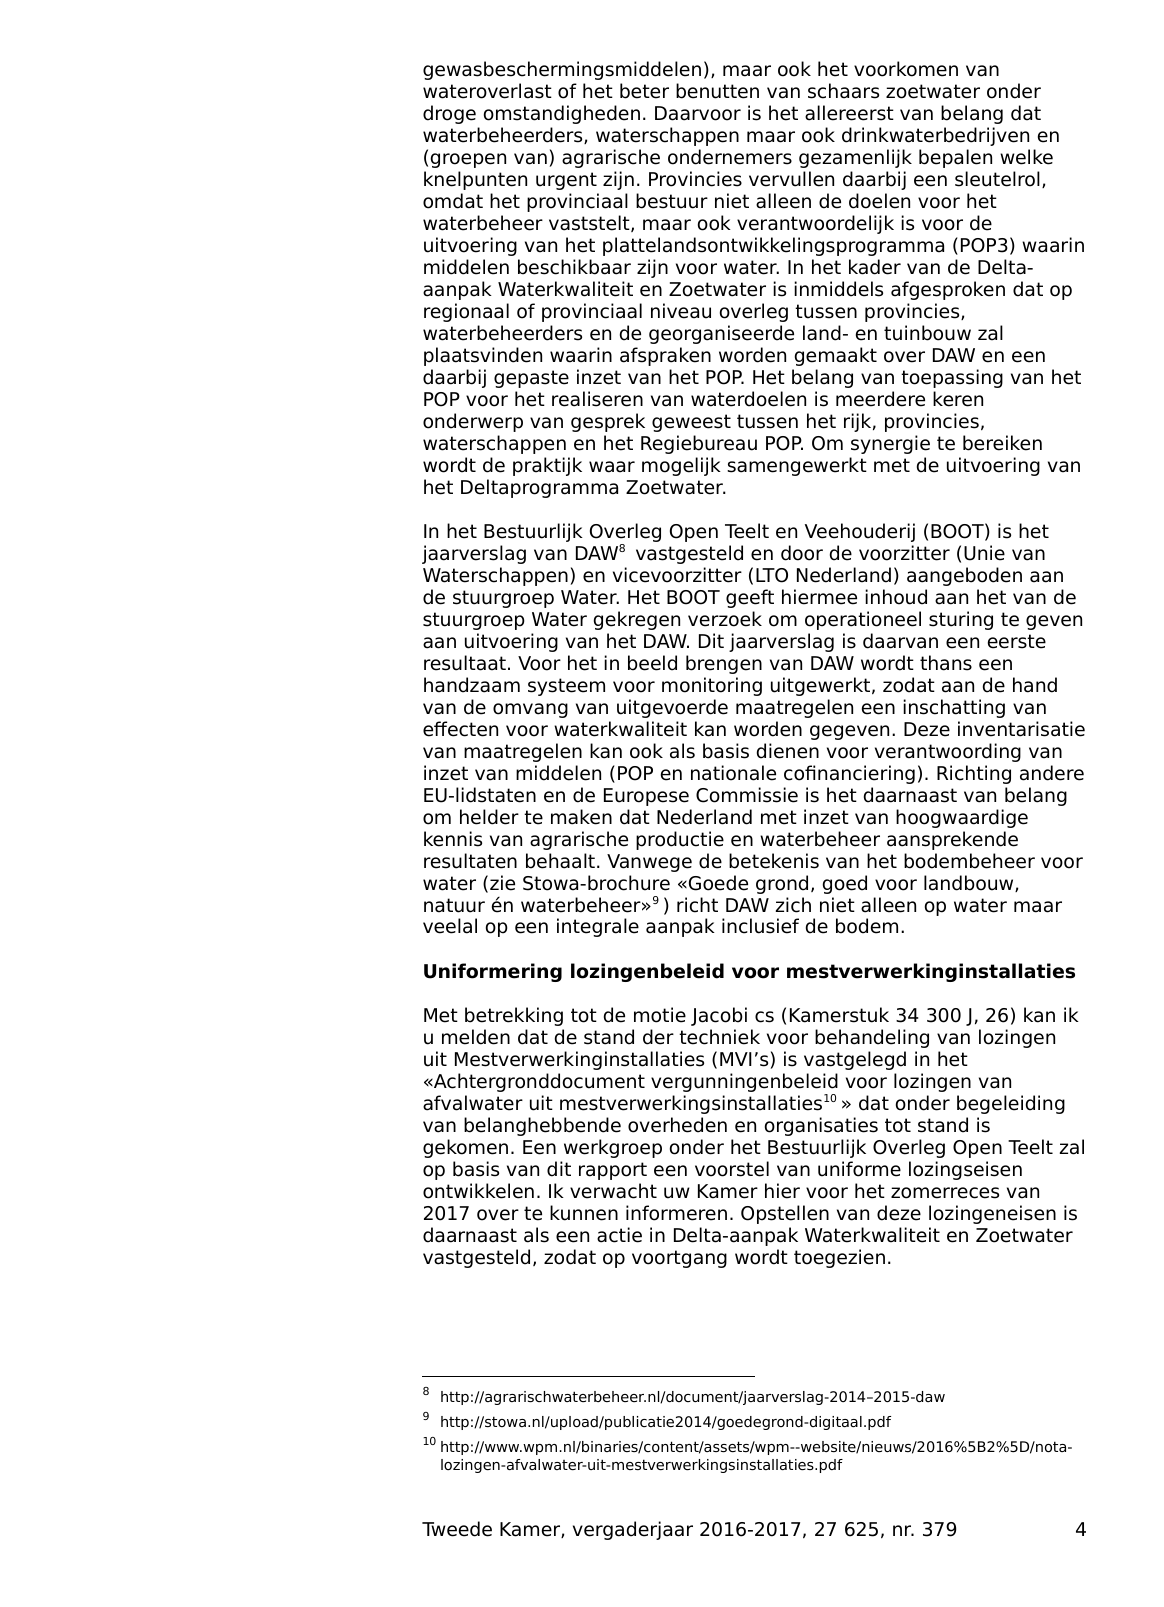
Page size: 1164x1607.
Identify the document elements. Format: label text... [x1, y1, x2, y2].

text http://agrarischwaterbeheer.nl/document/jaarverslag-2014–2015-daw [422, 1385, 1087, 1407]
text In het Bestuurlijk Overleg Open Teelt en Veehouderij (BOOT) is het jaarverslag van DAW vastgesteld en door de voorzitter (Unie van Waterschappen) en vicevoorzitter (LTO Nederland) aangeboden aan de stuurgroep Water. Het BOOT geeft hiermee inhoud aan het van de stuurgroep Water gekregen verzoek om operationeel sturing te geven aan uitvoering van het DAW. Dit jaarverslag is daarvan een eerste resultaat. Voor het in beeld brengen van DAW wordt thans een handzaam systeem voor monitoring uitgewerkt, zodat aan de hand van de omvang van uitgevoerde maatregelen een inschatting van effecten voor waterkwaliteit kan worden gegeven. Deze inventarisatie van maatregelen kan ook als basis dienen voor verantwoording van inzet van middelen (POP en nationale cofinanciering). Richting andere EU-lidstaten en de Europese Commissie is het daarnaast van belang om helder te maken dat Nederland met inzet van hoogwaardige kennis van agrarische productie en waterbeheer aansprekende resultaten behaalt. Vanwege de betekenis van het bodembeheer voor water (zie Stowa-brochure «Goede grond, goed voor landbouw, natuur én waterbeheer») richt DAW zich niet alleen op water maar veelal op een integrale aanpak inclusief de bodem. [422, 521, 1087, 938]
text gewasbeschermingsmiddelen), maar ook het voorkomen van wateroverlast of het beter benutten van schaars zoetwater onder droge omstandigheden. Daarvoor is het allereerst van belang dat waterbeheerders, waterschappen maar ook drinkwaterbedrijven en (groepen van) agrarische ondernemers gezamenlijk bepalen welke knelpunten urgent zijn. Provincies vervullen daarbij een sleutelrol, omdat het provinciaal bestuur niet alleen de doelen voor het waterbeheer vaststelt, maar ook verantwoordelijk is voor de uitvoering van het plattelandsontwikkelingsprogramma (POP3) waarin middelen beschikbaar zijn voor water. In het kader van de Delta-aanpak Waterkwaliteit en Zoetwater is inmiddels afgesproken dat op regionaal of provinciaal niveau overleg tussen provincies, waterbeheerders en de georganiseerde land- en tuinbouw zal plaatsvinden waarin afspraken worden gemaakt over DAW en een daarbij gepaste inzet van het POP. Het belang van toepassing van het POP voor het realiseren van waterdoelen is meerdere keren onderwerp van gesprek geweest tussen het rijk, provincies, waterschappen en het Regiebureau POP. Om synergie te bereiken wordt de praktijk waar mogelijk samengewerkt met de uitvoering van het Deltaprogramma Zoetwater. [422, 59, 1087, 499]
subtitle Uniformering lozingenbeleid voor mestverwerkinginstallaties [422, 961, 1087, 983]
text Met betrekking tot de motie Jacobi cs (Kamerstuk 34 300 J, 26) kan ik u melden dat de stand der techniek voor behandeling van lozingen uit Mestverwerkinginstallaties (MVI’s) is vastgelegd in het «Achtergronddocument vergunningenbeleid voor lozingen van afvalwater uit mestverwerkingsinstallaties» dat onder begeleiding van belanghebbende overheden en organisaties tot stand is gekomen. Een werkgroep onder het Bestuurlijk Overleg Open Teelt zal op basis van dit rapport een voorstel van uniforme lozingseisen ontwikkelen. Ik verwacht uw Kamer hier voor het zomerreces van 2017 over te kunnen informeren. Opstellen van deze lozingeneisen is daarnaast als een actie in Delta-aanpak Waterkwaliteit en Zoetwater vastgesteld, zodat op voortgang wordt toegezien. [422, 1005, 1087, 1268]
text http://www.wpm.nl/binaries/content/assets/wpm--website/nieuws/2016%5B2%5D/nota-lozingen-afvalwater-uit-mestverwerkingsinstallaties.pdf [422, 1435, 1087, 1474]
text http://stowa.nl/upload/publicatie2014/goedegrond-digitaal.pdf [422, 1410, 1087, 1432]
